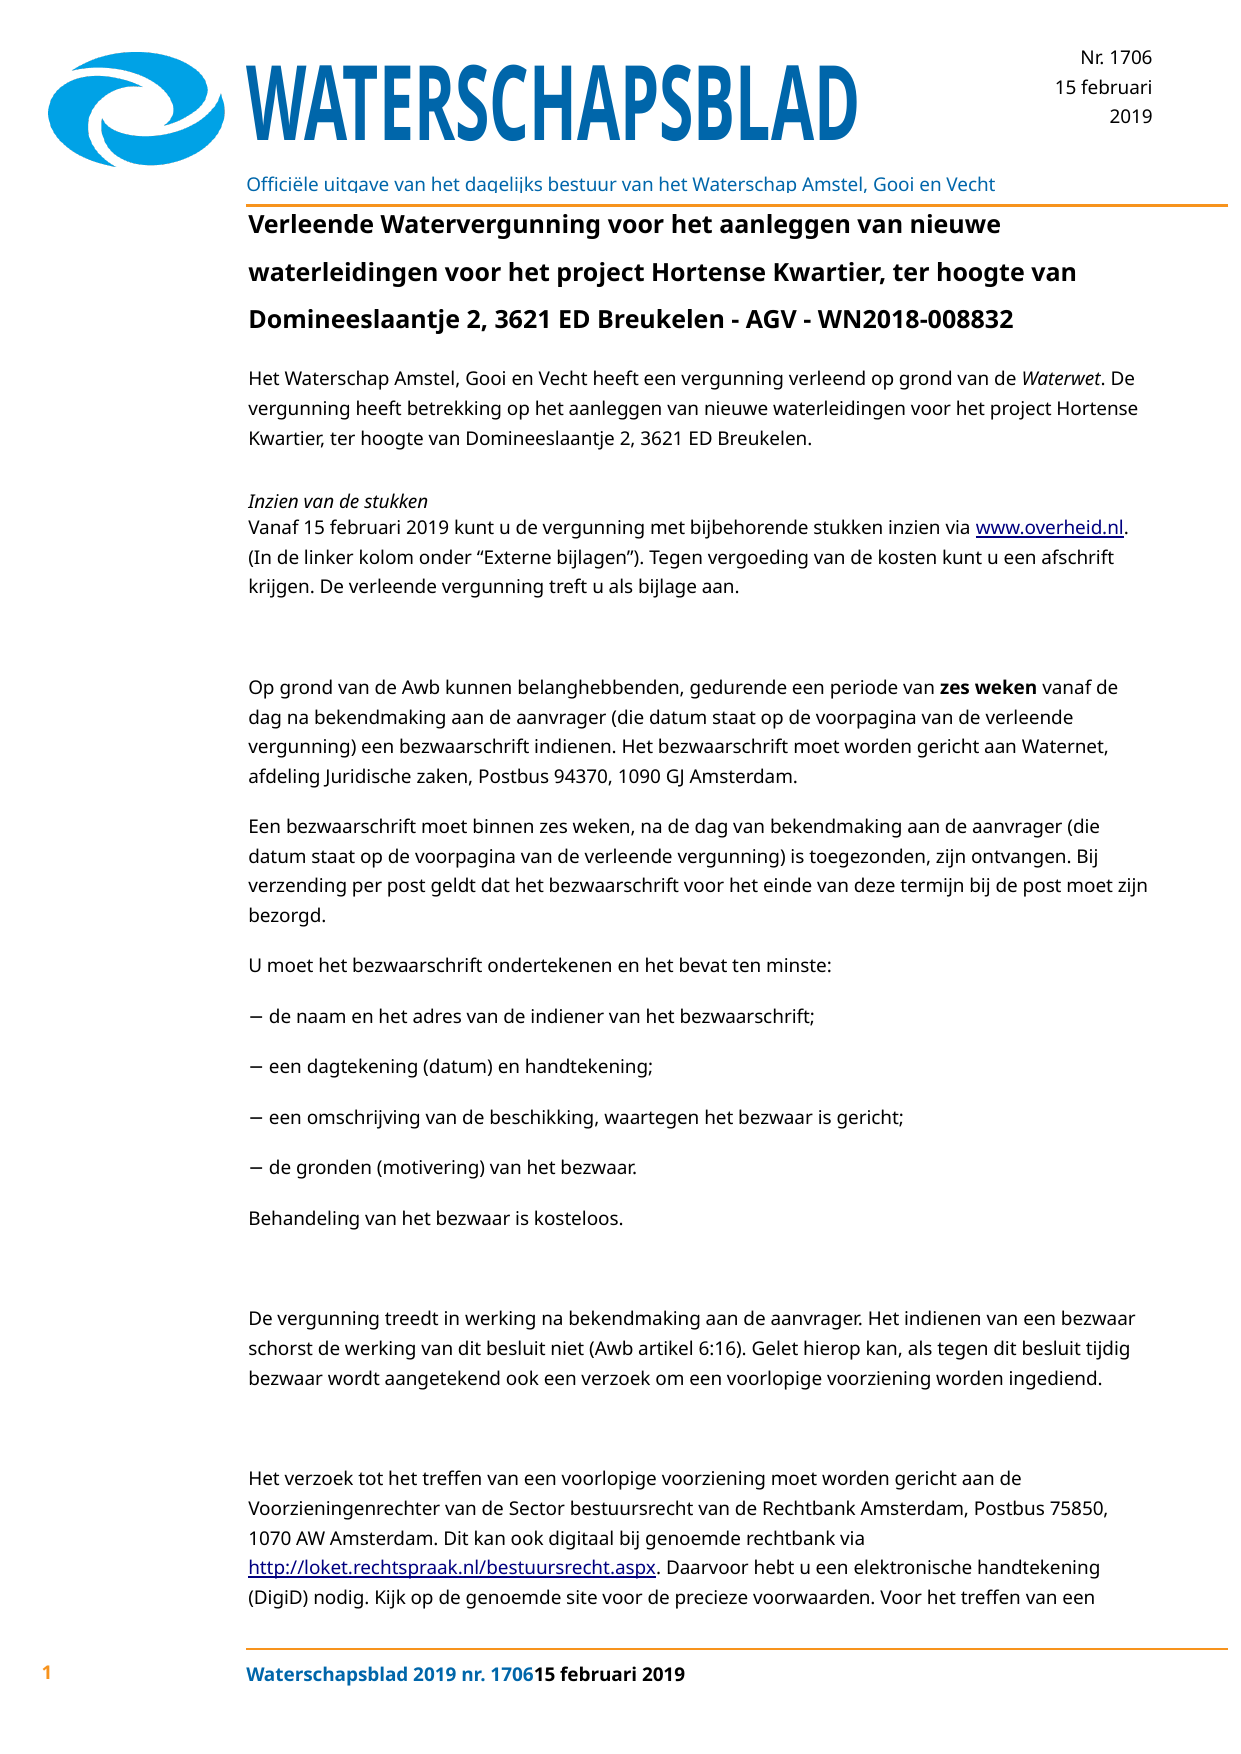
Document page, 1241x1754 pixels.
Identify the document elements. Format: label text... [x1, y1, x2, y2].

text U moet het bezwaarschrift ondertekenen en het bevat ten minste: [248, 953, 1152, 978]
text Verleende Watervergunning voor het aanleggen van nieuwe waterleidingen voor het project Hortense Kwartier, ter hoogte van Domineeslaantje 2, 3621 ED Breukelen - AGV - WN2018-008832 [248, 207, 1152, 336]
text Inzien van de stukken [248, 489, 1152, 514]
text Behandeling van het bezwaar is kosteloos. [248, 1205, 1152, 1231]
text Het Waterschap Amstel, Gooi en Vecht heeft een vergunning verleend op grond van de Waterwet. De vergunning heeft betrekking op het aanleggen van nieuwe waterleidingen voor het project Hortense Kwartier, ter hoogte van Domineeslaantje 2, 3621 ED Breukelen. [248, 366, 1152, 450]
picture [41, 47, 231, 172]
text Een bezwaarschrift moet binnen zes weken, na de dag van bekendmaking aan de aanvrager (die datum staat op de voorpagina van de verleende vergunning) is toegezonden, zijn ontvangen. Bij verzending per post geldt dat het bezwaarschrift voor het einde van deze termijn bij de post moet zijn bezorgd. [248, 813, 1152, 928]
text De vergunning treedt in werking na bekendmaking aan de aanvrager. Het indienen van een bezwaar schorst de werking van dit besluit niet (Awb artikel 6:16). Gelet hierop kan, als tegen dit besluit tijdig bezwaar wordt aangetekend ook een verzoek om een voorlopige voorziening worden ingediend. [248, 1306, 1152, 1391]
text Het verzoek tot het treffen van een voorlopige voorziening moet worden gericht aan de Voorzieningenrechter van de Sector bestuursrecht van de Rechtbank Amsterdam, Postbus 75850, 1070 AW Amsterdam. Dit kan ook digitaal bij genoemde rechtbank via http://loket.rechtspraak.nl/bestuursrecht.aspx. Daarvoor hebt u een elektronische handtekening (DigiD) nodig. Kijk op de genoemde site voor de precieze voorwaarden. Voor het treffen van een [248, 1466, 1152, 1610]
text Vanaf 15 februari 2019 kunt u de vergunning met bijbehorende stukken inzien via www.overheid.nl. (In de linker kolom onder “Externe bijlagen”). Tegen vergoeding van de kosten kunt u een afschrift krijgen. De verleende vergunning treft u als bijlage aan. [248, 514, 1152, 599]
text − een dagtekening (datum) en handtekening; [248, 1053, 1152, 1079]
text − de gronden (motivering) van het bezwaar. [248, 1154, 1152, 1180]
text Op grond van de Awb kunnen belanghebbenden, gedurende een periode van zes weken vanaf de dag na bekendmaking aan de aanvrager (die datum staat op de voorpagina van de verleende vergunning) een bezwaarschrift indienen. Het bezwaarschrift moet worden gericht aan Waternet, afdeling Juridische zaken, Postbus 94370, 1090 GJ Amsterdam. [248, 674, 1152, 789]
text − de naam en het adres van de indiener van het bezwaarschrift; [248, 1003, 1152, 1029]
text − een omschrijving van de beschikking, waartegen het bezwaar is gericht; [248, 1104, 1152, 1130]
